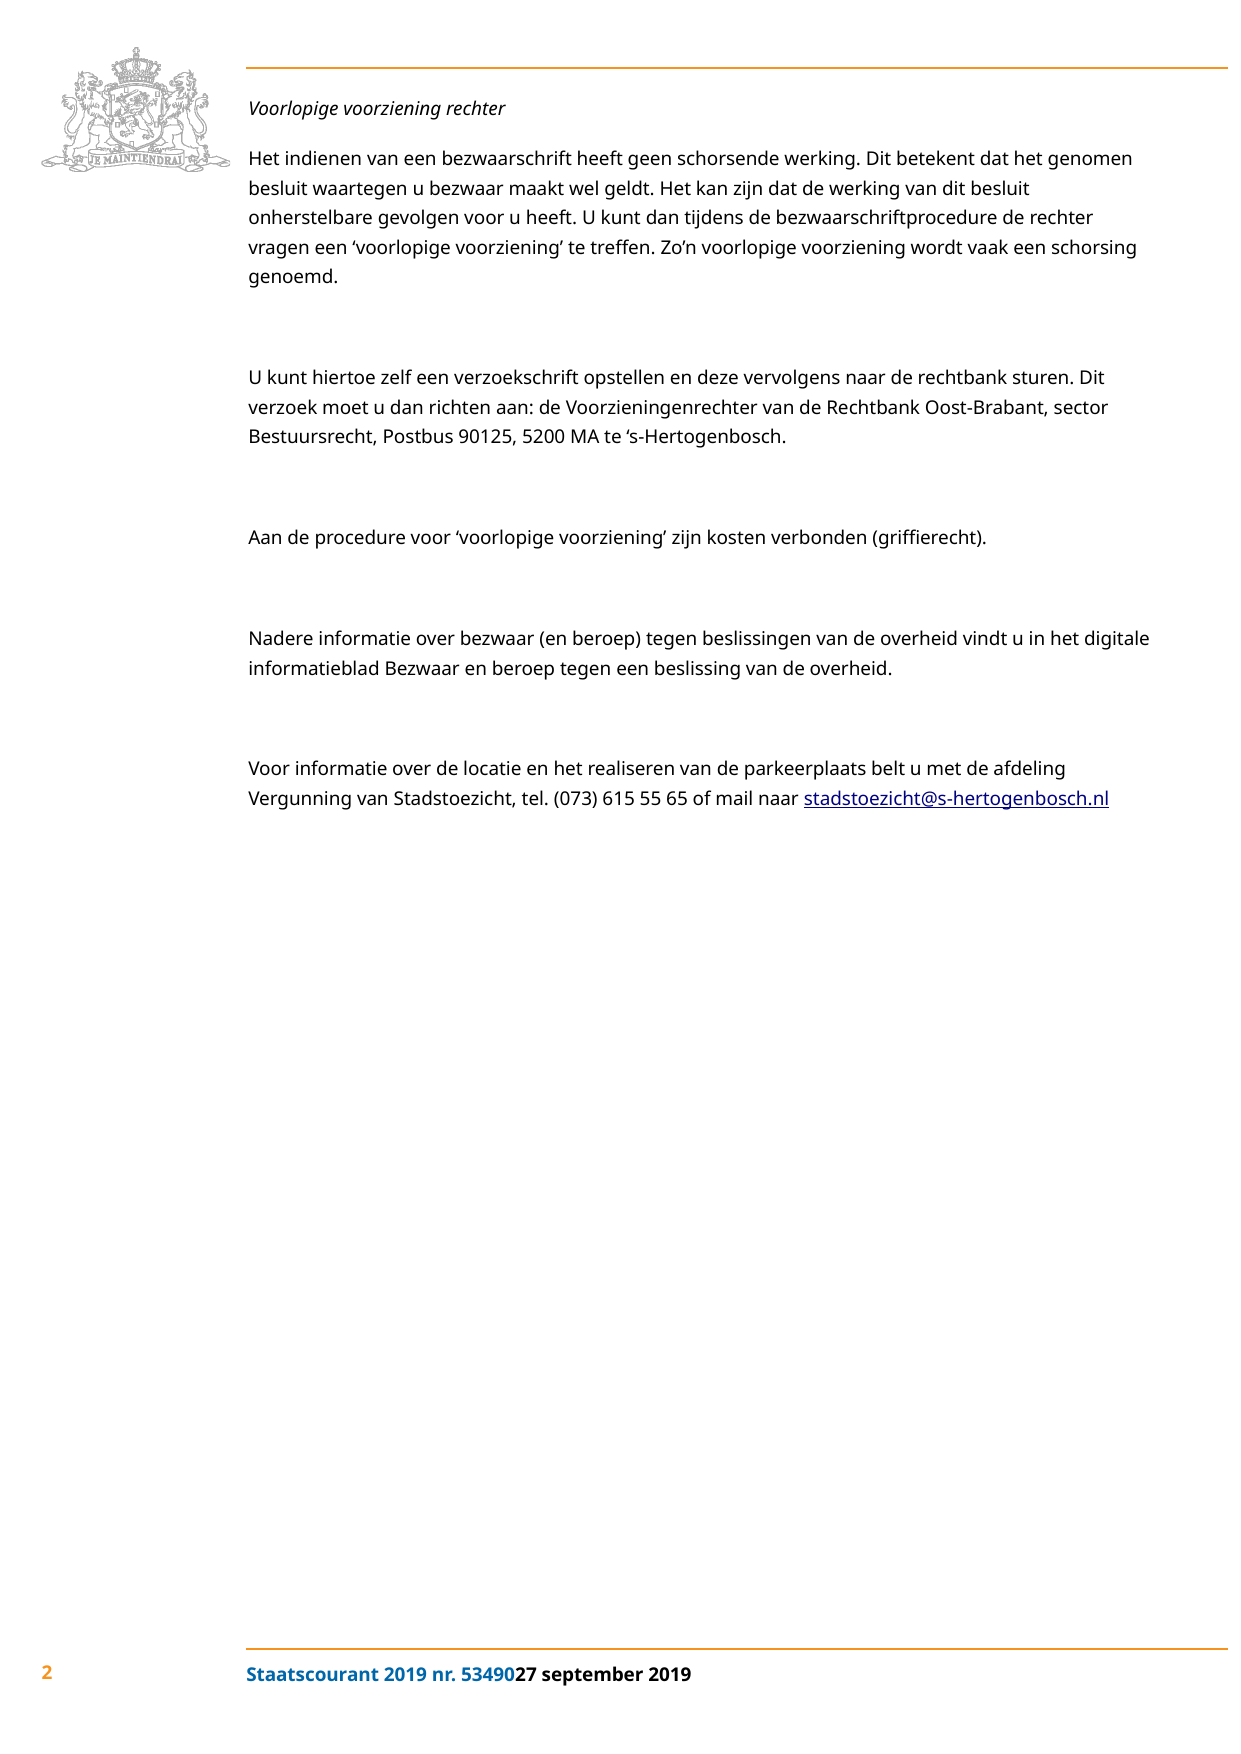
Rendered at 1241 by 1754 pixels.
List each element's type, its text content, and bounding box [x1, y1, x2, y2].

text Aan de procedure voor ‘voorlopige voorziening’ zijn kosten verbonden (griffierecht). [248, 524, 1152, 550]
text Het indienen van een bezwaarschrift heeft geen schorsende werking. Dit betekent dat het genomen besluit waartegen u bezwaar maakt wel geldt. Het kan zijn dat de werking van dit besluit onherstelbare gevolgen voor u heeft. U kunt dan tijdens de bezwaarschriftprocedure de rechter vragen een ‘voorlopige voorziening’ te treffen. Zo’n voorlopige voorziening wordt vaak een schorsing genoemd. [248, 145, 1152, 289]
picture [41, 47, 231, 172]
text Voorlopige voorziening rechter [248, 95, 1152, 121]
text Nadere informatie over bezwaar (en beroep) tegen beslissingen van de overheid vindt u in het digitale informatieblad Bezwaar en beroep tegen een beslissing van de overheid. [248, 625, 1152, 681]
text U kunt hiertoe zelf een verzoekschrift opstellen en deze vervolgens naar de rechtbank sturen. Dit verzoek moet u dan richten aan: de Voorzieningenrechter van de Rechtbank Oost-Brabant, sector Bestuursrecht, Postbus 90125, 5200 MA te ‘s-Hertogenbosch. [248, 364, 1152, 449]
text Voor informatie over de locatie en het realiseren van de parkeerplaats belt u met de afdeling Vergunning van Stadstoezicht, tel. (073) 615 55 65 of mail naar stadstoezicht@s-hertogenbosch.nl [248, 756, 1152, 811]
